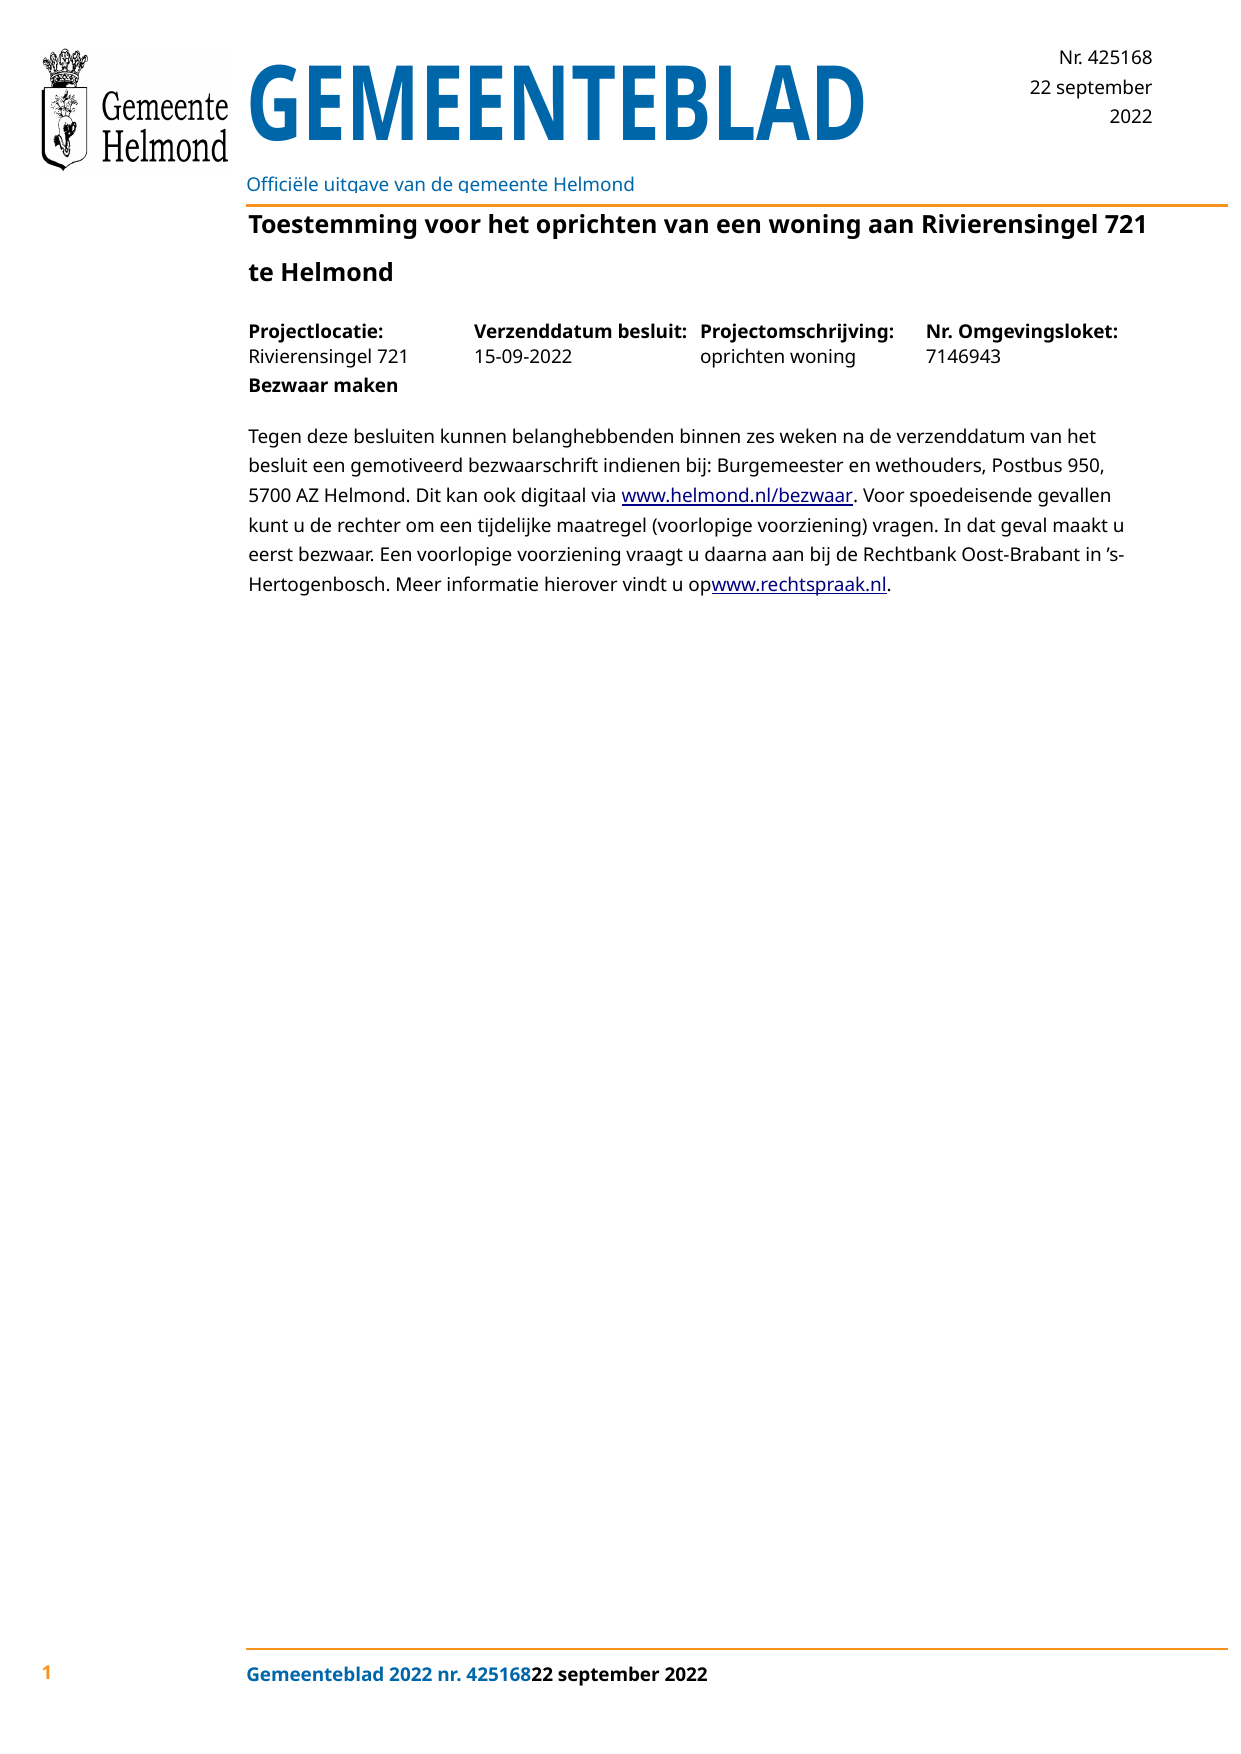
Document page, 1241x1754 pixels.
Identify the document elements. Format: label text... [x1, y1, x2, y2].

table_header Projectlocatie: [248, 318, 474, 344]
table_cell 7146943 [926, 344, 1152, 369]
table_cell oprichten woning [700, 344, 926, 369]
text Tegen deze besluiten kunnen belanghebbenden binnen zes weken na de verzenddatum van het besluit een gemotiveerd bezwaarschrift indienen bij: Burgemeester en wethouders, Postbus 950, 5700 AZ Helmond. Dit kan ook digitaal via www.helmond.nl/bezwaar. Voor spoedeisende gevallen kunt u de rechter om een tijdelijke maatregel (voorlopige voorziening) vragen. In dat geval maakt u eerst bezwaar. Een voorlopige voorziening vraagt u daarna aan bij de Rechtbank Oost-Brabant in ’s-Hertogenbosch. Meer informatie hierover vindt u opwww.rechtspraak.nl. [248, 423, 1152, 597]
table_cell Rivierensingel 721 [248, 344, 474, 369]
text Toestemming voor het oprichten van een woning aan Rivierensingel 721 te Helmond [248, 207, 1152, 288]
table_header Nr. Omgevingsloket: [926, 318, 1152, 344]
table_cell 15-09-2022 [474, 344, 700, 369]
table_header Verzenddatum besluit: [474, 318, 700, 344]
table_header Projectomschrijving: [700, 318, 926, 344]
picture [41, 47, 231, 172]
text Bezwaar maken [248, 373, 1152, 398]
